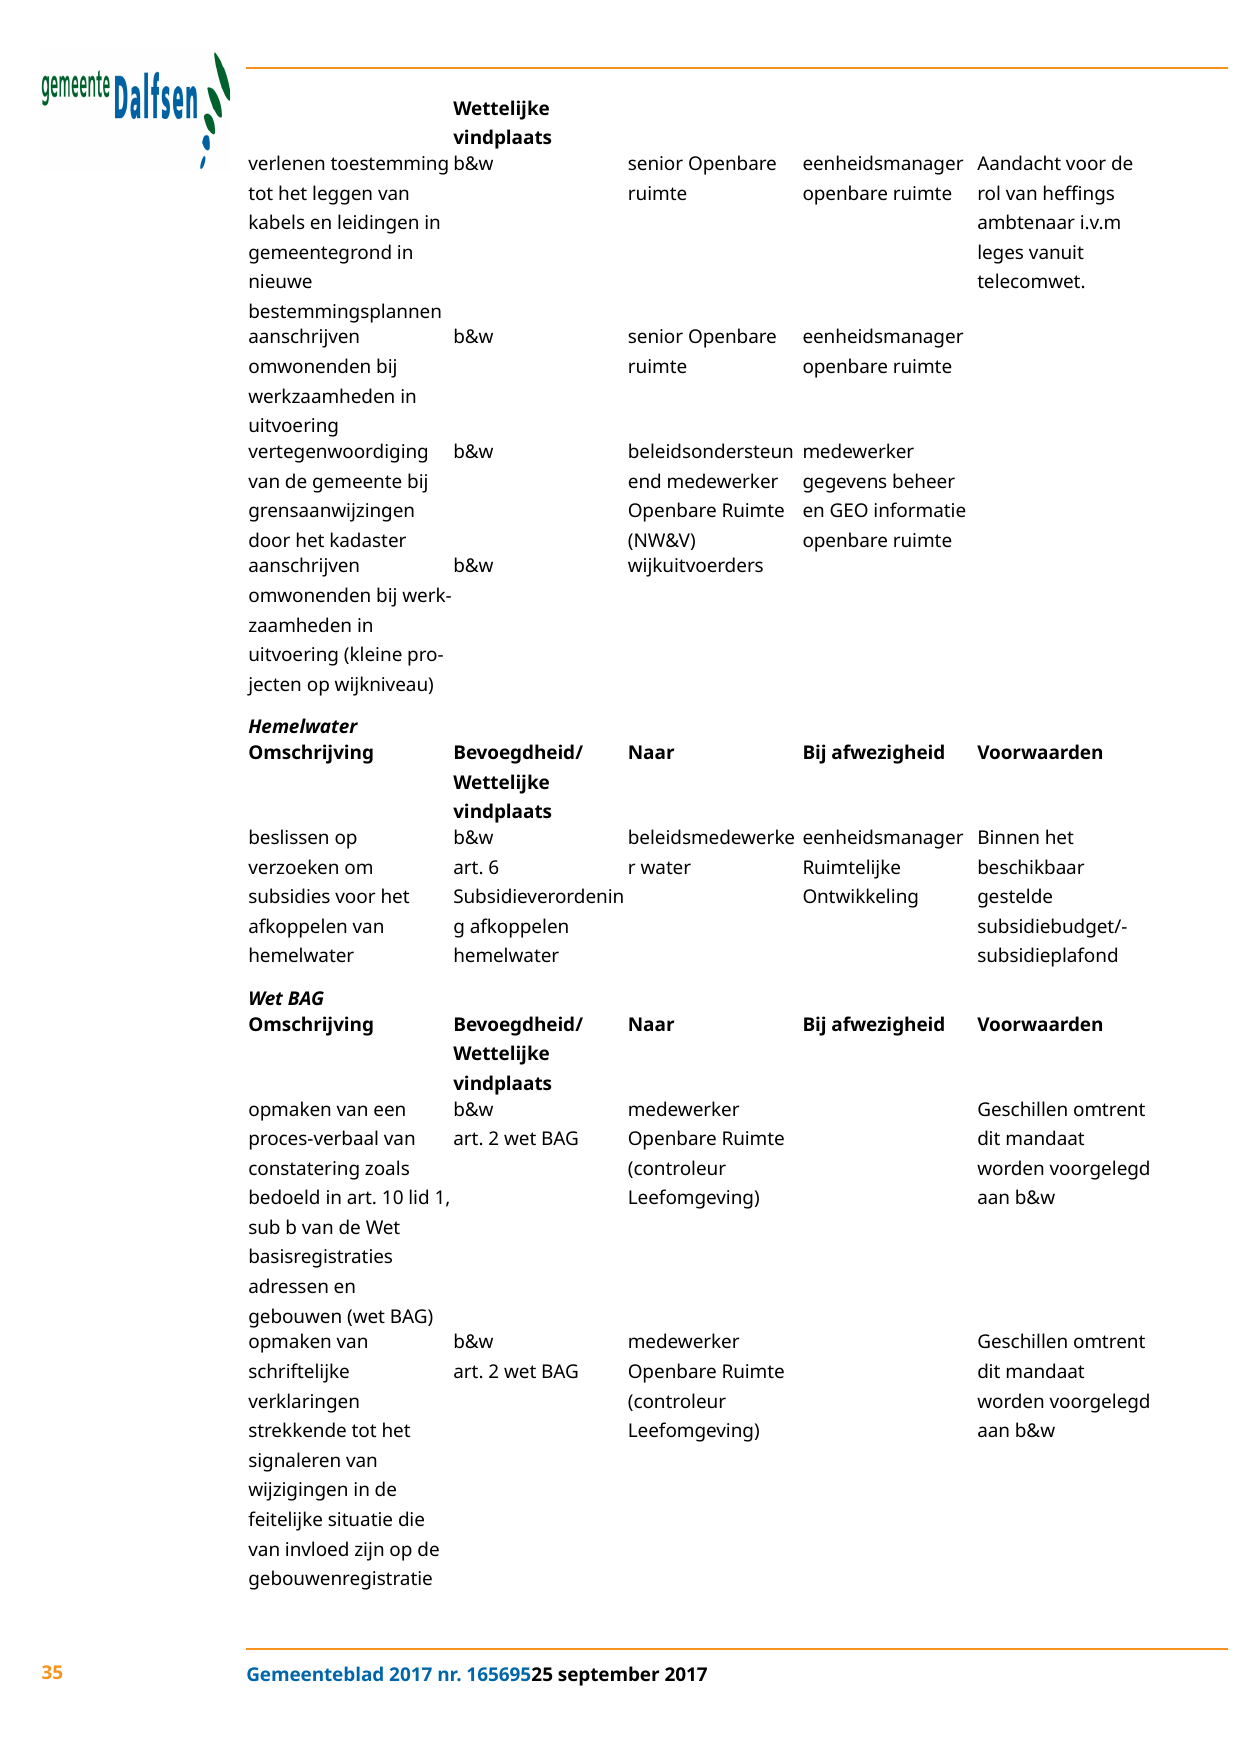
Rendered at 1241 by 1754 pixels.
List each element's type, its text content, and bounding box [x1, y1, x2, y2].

table_cell [977, 553, 1152, 697]
table_cell b&w art. 2 wet BAG [453, 1329, 628, 1591]
text Wet BAG [248, 985, 1152, 1011]
table_cell b&w [453, 150, 628, 324]
table_cell eenheidsmanager openbare ruimte [802, 150, 977, 324]
table_header Bevoegdheid/Wettelijke vindplaats [453, 739, 628, 824]
table_cell medewerker Openbare Ruimte (controleur Leefomgeving) [628, 1329, 802, 1591]
table_header Voorwaarden [977, 739, 1152, 824]
table_header [802, 95, 977, 150]
table_cell wijkuitvoerders [628, 553, 802, 697]
table_cell [977, 324, 1152, 438]
table_header Bij afwezigheid [802, 739, 977, 824]
table_header Omschrijving [248, 1011, 453, 1096]
table_cell Geschillen omtrent dit mandaat worden voorgelegd aan b&w [977, 1329, 1152, 1591]
table_cell Aandacht voor de rol van heffings ambtenaar i.v.m leges vanuit telecomwet. [977, 150, 1152, 324]
table_cell beleidsondersteunend medewerker Openbare Ruimte (NW&V) [628, 438, 802, 553]
table_header Bij afwezigheid [802, 1011, 977, 1096]
table_header [248, 95, 453, 150]
table_header Naar [628, 1011, 802, 1096]
table_cell [802, 553, 977, 697]
table_cell medewerker gegevens beheer en GEO informatie openbare ruimte [802, 438, 977, 553]
table_cell b&w art. 6 Subsidieverordening afkoppelen hemelwater [453, 824, 628, 968]
table_cell b&w [453, 324, 628, 438]
table_cell opmaken van een proces-verbaal van constatering zoals bedoeld in art. 10 lid 1, sub b van de Wet basisregistraties adressen en gebouwen (wet BAG) [248, 1096, 453, 1329]
table_cell Binnen het beschikbaar gestelde subsidiebudget/-subsidieplafond [977, 824, 1152, 968]
table_cell eenheidsmanager openbare ruimte [802, 324, 977, 438]
table_cell [977, 438, 1152, 553]
table_cell senior Openbare ruimte [628, 324, 802, 438]
table_cell opmaken van schriftelijke verklaringen strekkende tot het signaleren van wijzigingen in de feitelijke situatie die van invloed zijn op de gebouwenregistratie [248, 1329, 453, 1591]
text Hemelwater [248, 713, 1152, 739]
table_cell verlenen toestemming tot het leggen van kabels en leidingen in gemeentegrond in nieuwe bestemmingsplannen [248, 150, 453, 324]
picture [41, 47, 231, 172]
table_cell aanschrijven omwonenden bij werk-zaamheden in uitvoering (kleine pro-jecten op wijkniveau) [248, 553, 453, 697]
table_cell [802, 1096, 977, 1329]
table_header Voorwaarden [977, 1011, 1152, 1096]
table_cell medewerker Openbare Ruimte (controleur Leefomgeving) [628, 1096, 802, 1329]
table_cell eenheidsmanager Ruimtelijke Ontwikkeling [802, 824, 977, 968]
table_cell beslissen op verzoeken om subsidies voor het afkoppelen van hemelwater [248, 824, 453, 968]
table_header Bevoegdheid/Wettelijke vindplaats [453, 1011, 628, 1096]
table_cell aanschrijven omwonenden bij werkzaamheden in uitvoering [248, 324, 453, 438]
table_cell senior Openbare ruimte [628, 150, 802, 324]
table_header Wettelijke vindplaats [453, 95, 628, 150]
table_cell [802, 1329, 977, 1591]
table_cell b&w [453, 553, 628, 697]
table_header Omschrijving [248, 739, 453, 824]
table_header [628, 95, 802, 150]
table_header [977, 95, 1152, 150]
table_cell b&w art. 2 wet BAG [453, 1096, 628, 1329]
table_cell b&w [453, 438, 628, 553]
table_cell Geschillen omtrent dit mandaat worden voorgelegd aan b&w [977, 1096, 1152, 1329]
table_cell beleidsmedewerker water [628, 824, 802, 968]
table_cell vertegenwoordiging van de gemeente bij grensaanwijzingen door het kadaster [248, 438, 453, 553]
table_header Naar [628, 739, 802, 824]
